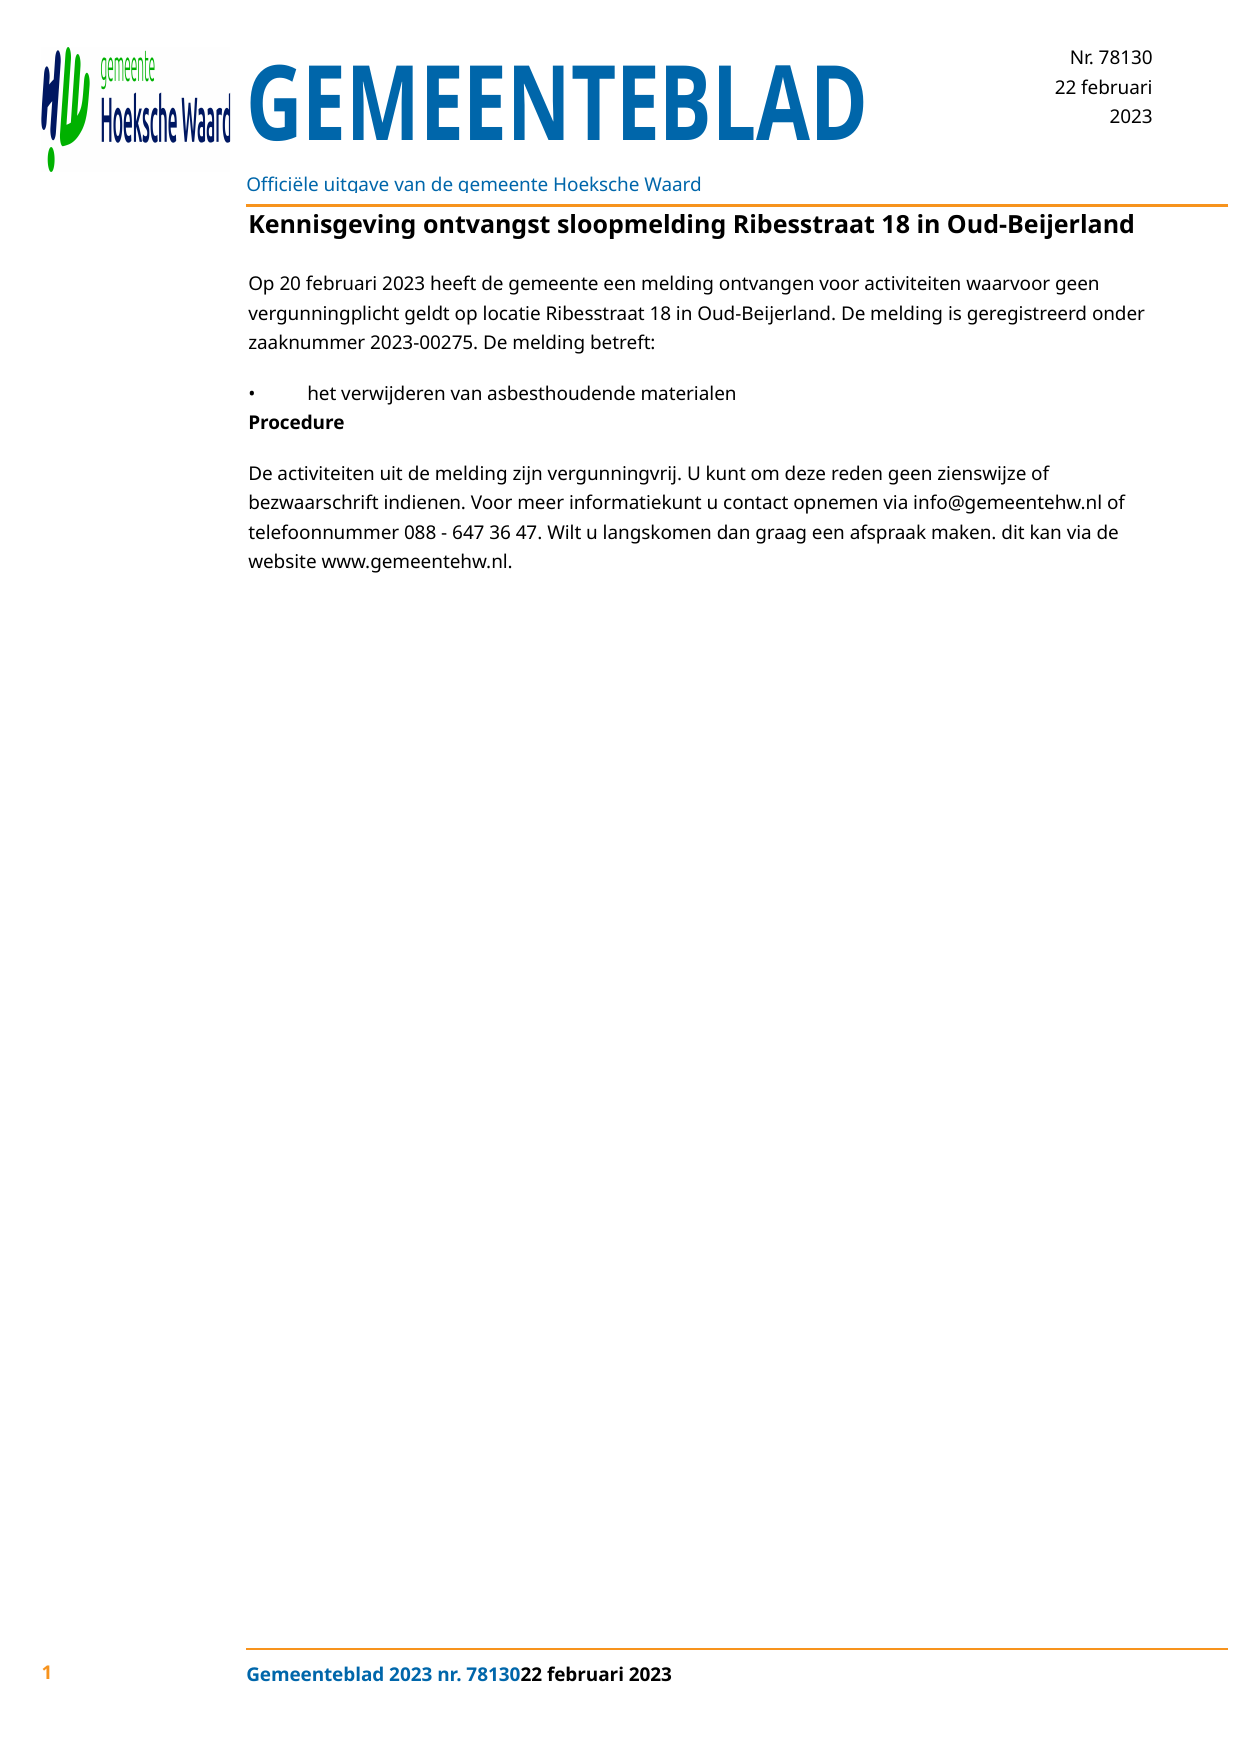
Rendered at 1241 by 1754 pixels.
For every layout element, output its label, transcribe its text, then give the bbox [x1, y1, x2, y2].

text De activiteiten uit de melding zijn vergunningvrij. U kunt om deze reden geen zienswijze of bezwaarschrift indienen. Voor meer informatiekunt u contact opnemen via info@gemeentehw.nl of telefoonnummer 088 - 647 36 47. Wilt u langskomen dan graag een afspraak maken. dit kan via de website www.gemeentehw.nl. [248, 460, 1152, 574]
list het verwijderen van asbesthoudende materialen [248, 380, 1152, 406]
text Op 20 februari 2023 heeft de gemeente een melding ontvangen voor activiteiten waarvoor geen vergunningplicht geldt op locatie Ribesstraat 18 in Oud-Beijerland. De melding is geregistreerd onder zaaknummer 2023-00275. De melding betreft: [248, 270, 1152, 355]
picture [41, 47, 231, 172]
text Procedure [248, 409, 1152, 435]
text Kennisgeving ontvangst sloopmelding Ribesstraat 18 in Oud-Beijerland [248, 207, 1152, 241]
